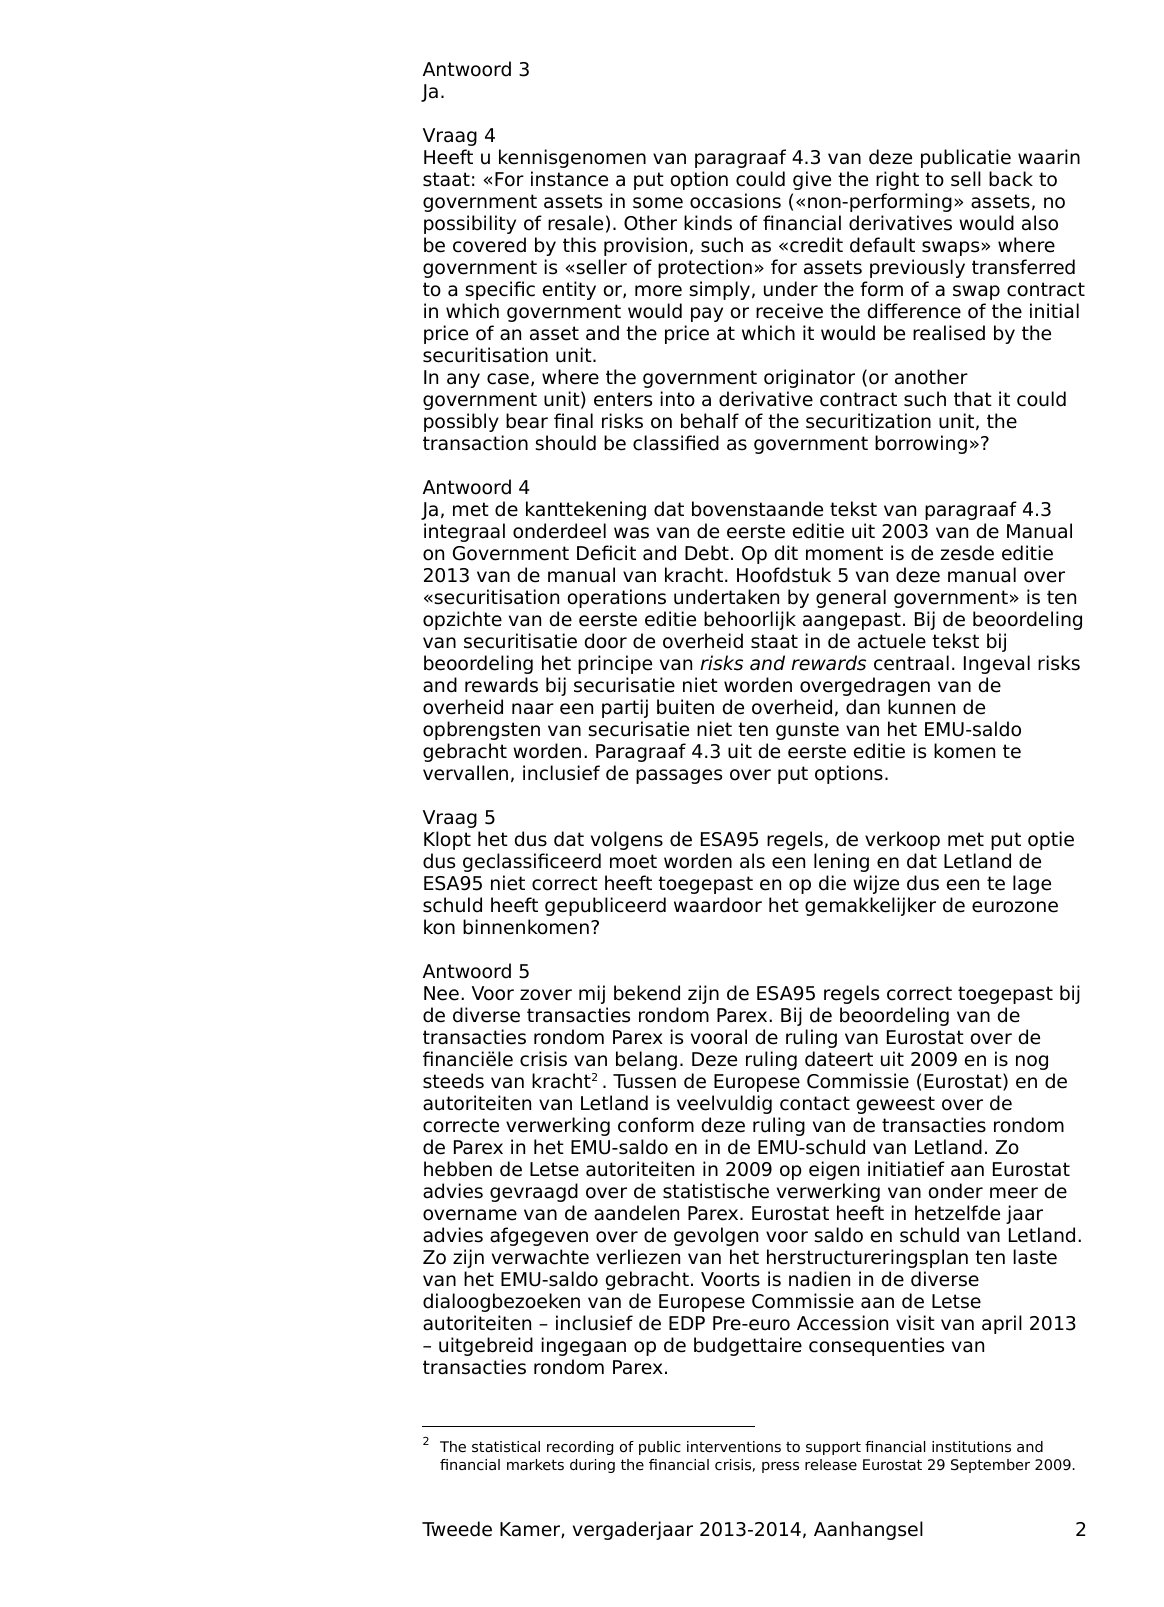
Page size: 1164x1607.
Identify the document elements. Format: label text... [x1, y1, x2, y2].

text Klopt het dus dat volgens de ESA95 regels, de verkoop met put optie dus geclassificeerd moet worden als een lening en dat Letland de ESA95 niet correct heeft toegepast en op die wijze dus een te lage schuld heeft gepubliceerd waardoor het gemakkelijker de eurozone kon binnenkomen? [422, 829, 1087, 939]
text Heeft u kennisgenomen van paragraaf 4.3 van deze publicatie waarin staat: «For instance a put option could give the right to sell back to government assets in some occasions («non-performing» assets, no possibility of resale). Other kinds of financial derivatives would also be covered by this provision, such as «credit default swaps» where government is «seller of protection» for assets previously transferred to a specific entity or, more simply, under the form of a swap contract in which government would pay or receive the difference of the initial price of an asset and the price at which it would be realised by the securitisation unit. [422, 147, 1087, 367]
text Nee. Voor zover mij bekend zijn de ESA95 regels correct toegepast bij de diverse transacties rondom Parex. Bij de beoordeling van de transacties rondom Parex is vooral de ruling van Eurostat over de financiële crisis van belang. Deze ruling dateert uit 2009 en is nog steeds van kracht. Tussen de Europese Commissie (Eurostat) en de autoriteiten van Letland is veelvuldig contact geweest over de correcte verwerking conform deze ruling van de transacties rondom de Parex in het EMU-saldo en in de EMU-schuld van Letland. Zo hebben de Letse autoriteiten in 2009 op eigen initiatief aan Eurostat advies gevraagd over de statistische verwerking van onder meer de overname van de aandelen Parex. Eurostat heeft in hetzelfde jaar advies afgegeven over de gevolgen voor saldo en schuld van Letland. Zo zijn verwachte verliezen van het herstructureringsplan ten laste van het EMU-saldo gebracht. Voorts is nadien in de diverse dialoogbezoeken van de Europese Commissie aan de Letse autoriteiten – inclusief de EDP Pre-euro Accession visit van april 2013 – uitgebreid ingegaan op de budgettaire consequenties van transacties rondom Parex. [422, 983, 1087, 1379]
text Vraag 5 [422, 807, 1087, 829]
text Antwoord 5 [422, 961, 1087, 983]
text Antwoord 4 [422, 477, 1087, 499]
text In any case, where the government originator (or another government unit) enters into a derivative contract such that it could possibly bear final risks on behalf of the securitization unit, the transaction should be classified as government borrowing»? [422, 367, 1087, 455]
text The statistical recording of public interventions to support financial institutions and financial markets during the financial crisis, press release Eurostat 29 September 2009. [422, 1435, 1087, 1474]
text Antwoord 3 [422, 59, 1087, 81]
text Vraag 4 [422, 125, 1087, 147]
text Ja, met de kanttekening dat bovenstaande tekst van paragraaf 4.3 integraal onderdeel was van de eerste editie uit 2003 van de Manual on Government Deficit and Debt. Op dit moment is de zesde editie 2013 van de manual van kracht. Hoofdstuk 5 van deze manual over «securitisation operations undertaken by general government» is ten opzichte van de eerste editie behoorlijk aangepast. Bij de beoordeling van securitisatie door de overheid staat in de actuele tekst bij beoordeling het principe van risks and rewards centraal. Ingeval risks and rewards bij securisatie niet worden overgedragen van de overheid naar een partij buiten de overheid, dan kunnen de opbrengsten van securisatie niet ten gunste van het EMU-saldo gebracht worden. Paragraaf 4.3 uit de eerste editie is komen te vervallen, inclusief de passages over put options. [422, 499, 1087, 785]
text Ja. [422, 81, 1087, 103]
